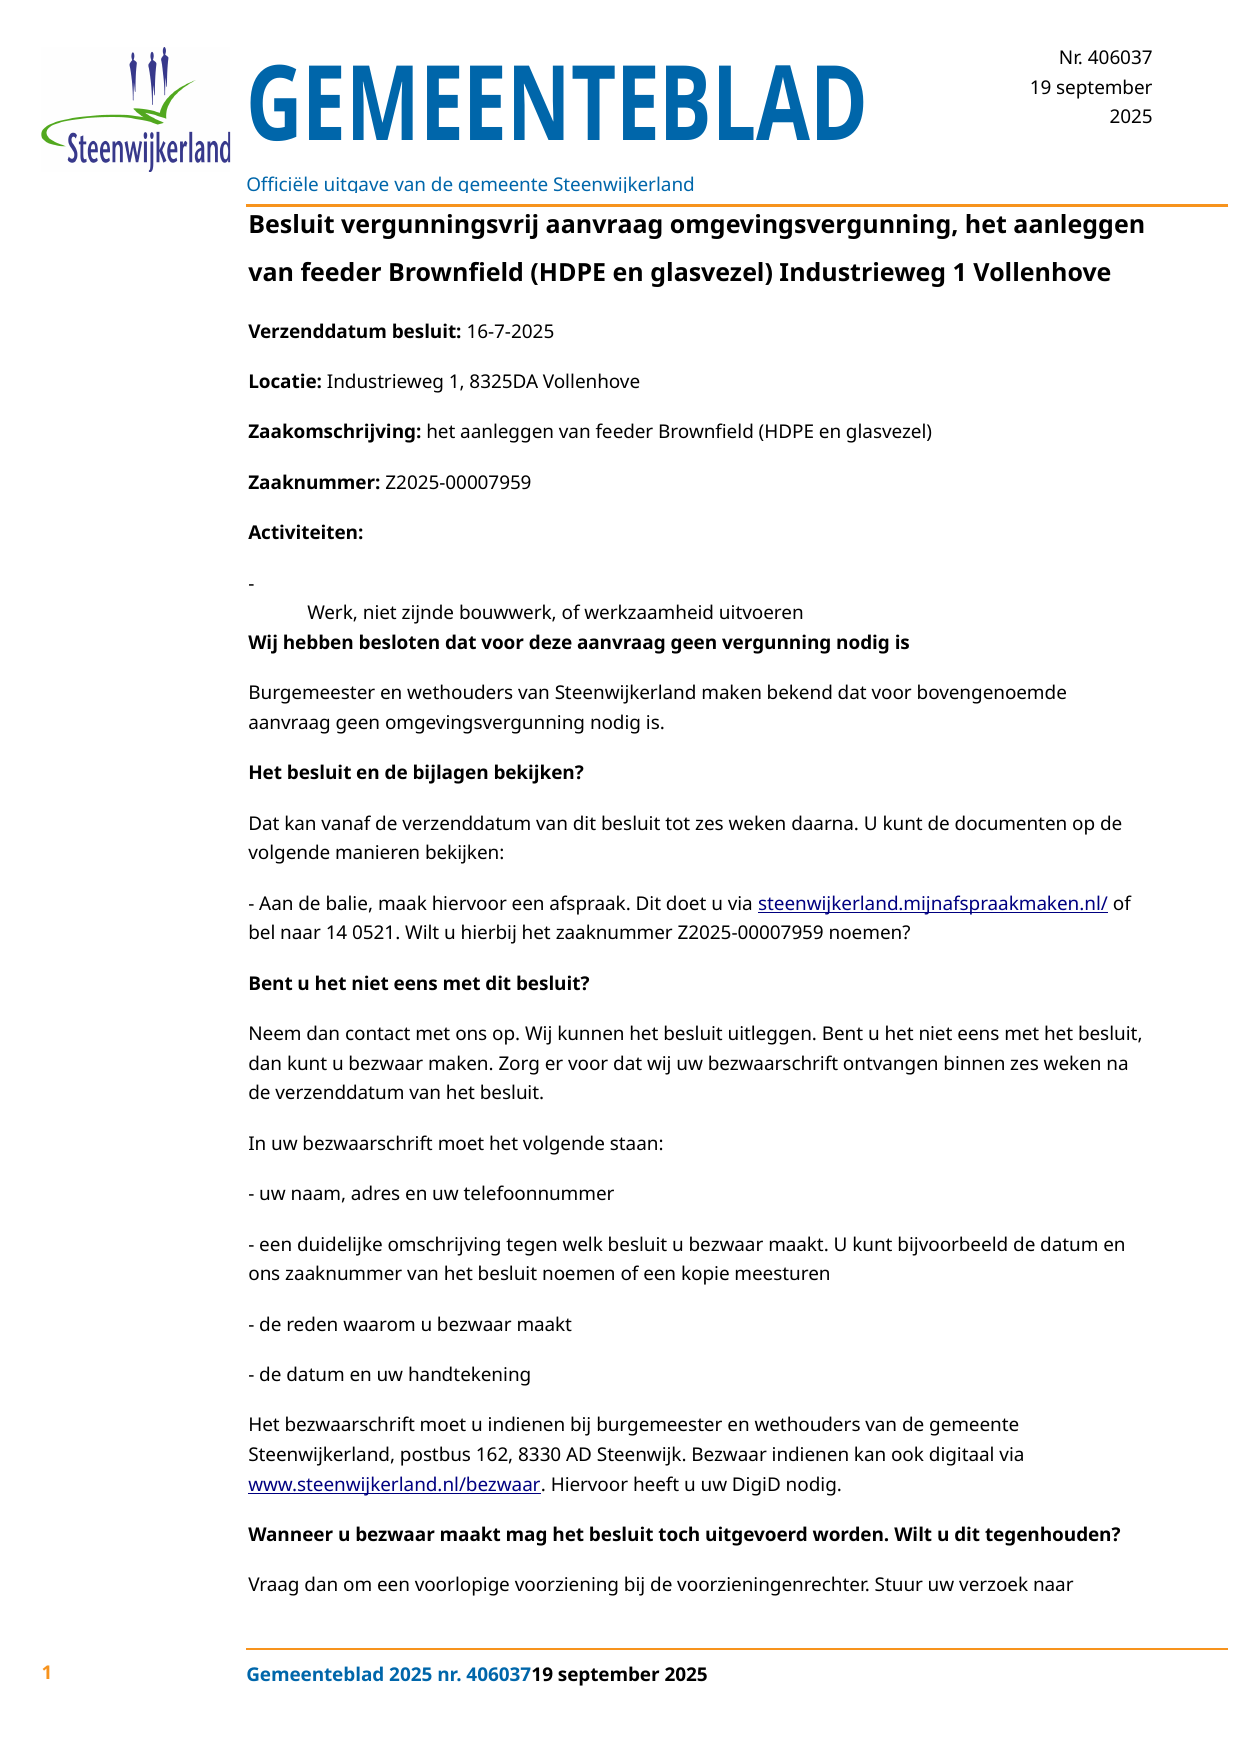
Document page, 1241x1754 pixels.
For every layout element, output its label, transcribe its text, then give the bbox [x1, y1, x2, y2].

text - een duidelijke omschrijving tegen welk besluit u bezwaar maakt. U kunt bijvoorbeeld de datum en ons zaaknummer van het besluit noemen of een kopie meesturen [248, 1231, 1152, 1286]
list Werk, niet zijnde bouwwerk, of werkzaamheid uitvoeren [248, 599, 1152, 625]
text - Aan de balie, maak hiervoor een afspraak. Dit doet u via steenwijkerland.mijnafspraakmaken.nl/ of bel naar 14 0521. Wilt u hierbij het zaaknummer Z2025-00007959 noemen? [248, 890, 1152, 945]
text Dat kan vanaf de verzenddatum van dit besluit tot zes weken daarna. U kunt de documenten op de volgende manieren bekijken: [248, 810, 1152, 865]
text Wij hebben besloten dat voor deze aanvraag geen vergunning nodig is [248, 629, 1152, 655]
text Locatie: Industrieweg 1, 8325DA Vollenhove [248, 368, 1152, 394]
text Zaakomschrijving: het aanleggen van feeder Brownfield (HDPE en glasvezel) [248, 419, 1152, 444]
text Zaaknummer: Z2025-00007959 [248, 469, 1152, 495]
text - de datum en uw handtekening [248, 1361, 1152, 1387]
text Vraag dan om een voorlopige voorziening bij de voorzieningenrechter. Stuur uw verzoek naar [248, 1572, 1152, 1597]
text Activiteiten: [248, 519, 1152, 545]
text Neem dan contact met ons op. Wij kunnen het besluit uitleggen. Bent u het niet eens met het besluit, dan kunt u bezwaar maken. Zorg er voor dat wij uw bezwaarschrift ontvangen binnen zes weken na de verzenddatum van het besluit. [248, 1020, 1152, 1105]
picture [41, 47, 231, 172]
text Verzenddatum besluit: 16-7-2025 [248, 318, 1152, 344]
text - uw naam, adres en uw telefoonnummer [248, 1180, 1152, 1206]
text Burgemeester en wethouders van Steenwijkerland maken bekend dat voor bovengenoemde aanvraag geen omgevingsvergunning nodig is. [248, 679, 1152, 735]
text - de reden waarom u bezwaar maakt [248, 1311, 1152, 1337]
text In uw bezwaarschrift moet het volgende staan: [248, 1130, 1152, 1156]
text Besluit vergunningsvrij aanvraag omgevingsvergunning, het aanleggen van feeder Brownfield (HDPE en glasvezel) Industrieweg 1 Vollenhove [248, 207, 1152, 288]
text Het besluit en de bijlagen bekijken? [248, 759, 1152, 785]
text Bent u het niet eens met dit besluit? [248, 970, 1152, 996]
text Het bezwaarschrift moet u indienen bij burgemeester en wethouders van de gemeente Steenwijkerland, postbus 162, 8330 AD Steenwijk. Bezwaar indienen kan ook digitaal via www.steenwijkerland.nl/bezwaar. Hiervoor heeft u uw DigiD nodig. [248, 1412, 1152, 1497]
text Wanneer u bezwaar maakt mag het besluit toch uitgevoerd worden. Wilt u dit tegenhouden? [248, 1521, 1152, 1547]
